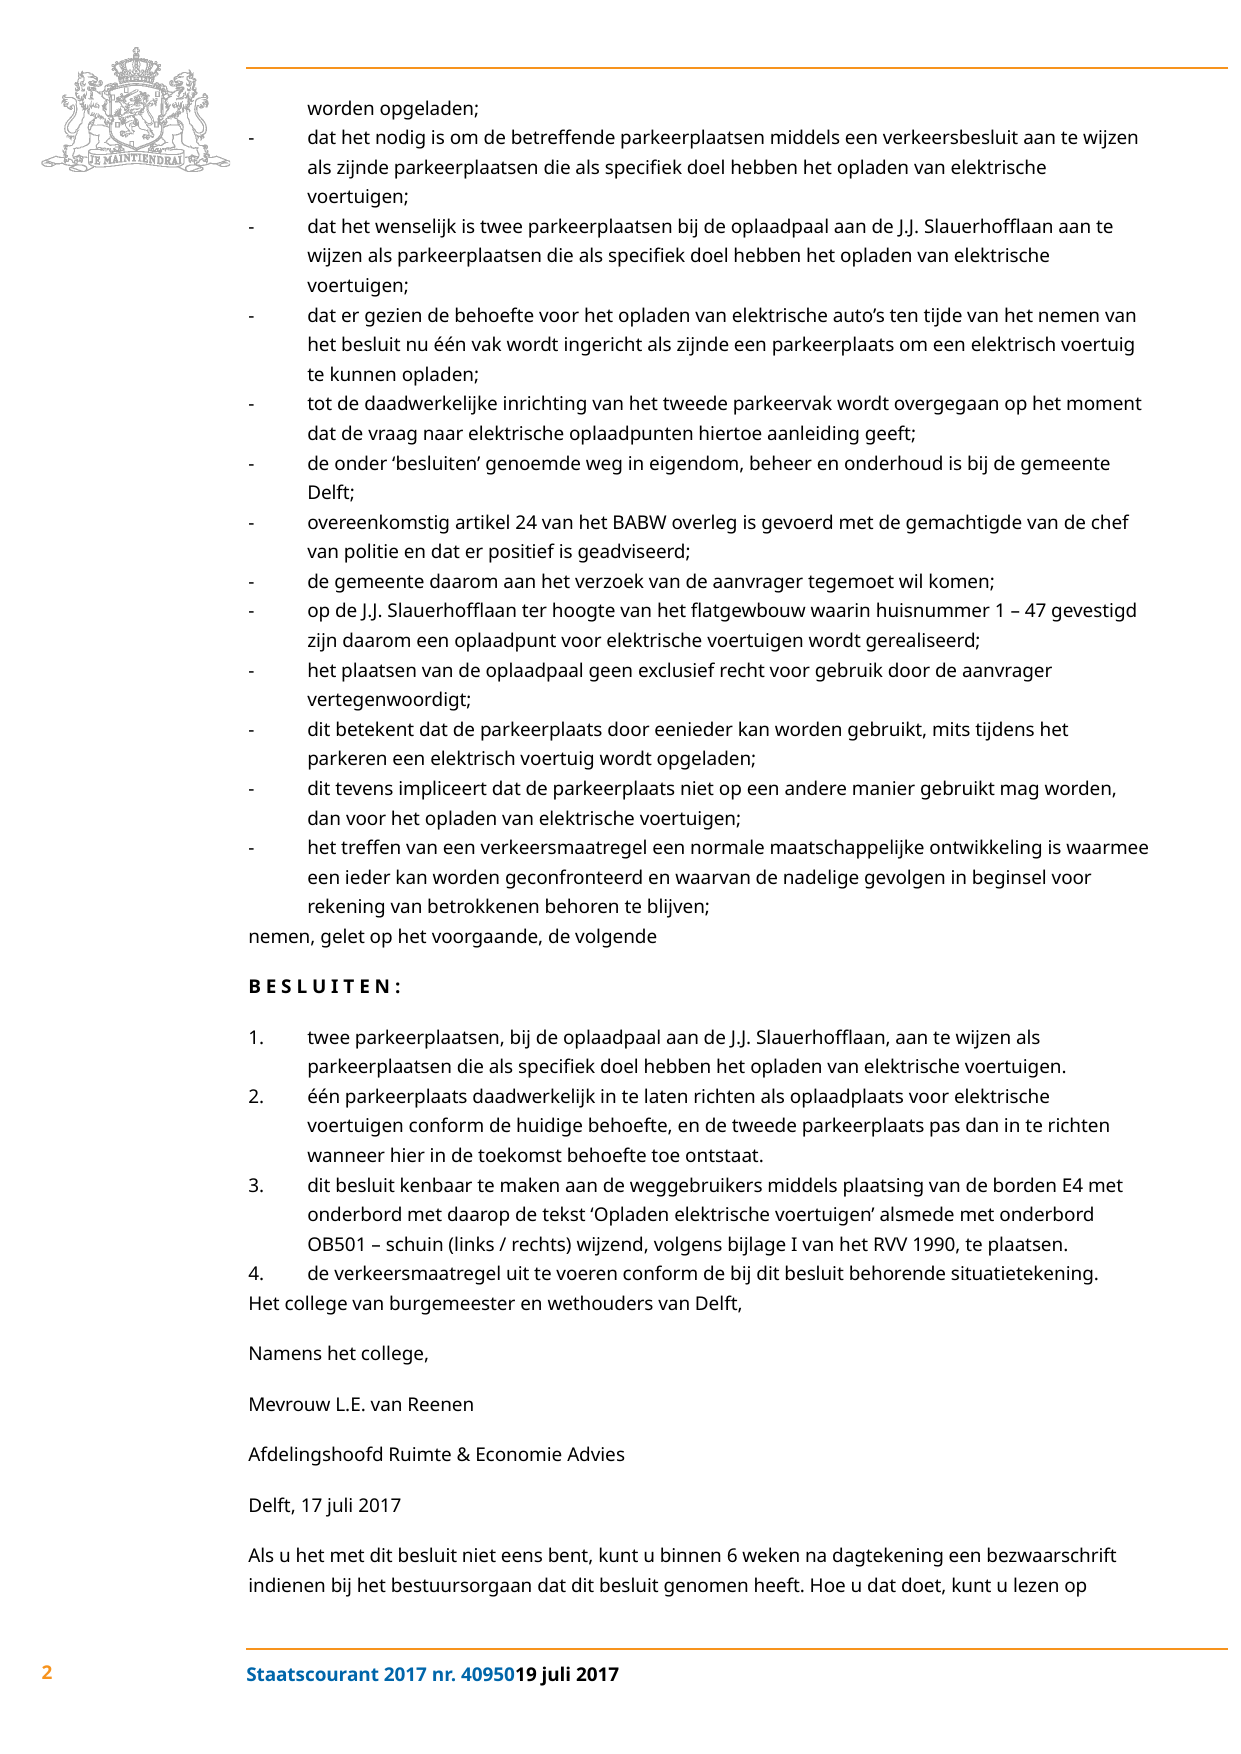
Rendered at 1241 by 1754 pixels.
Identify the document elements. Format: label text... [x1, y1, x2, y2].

text Als u het met dit besluit niet eens bent, kunt u binnen 6 weken na dagtekening een bezwaarschrift indienen bij het bestuursorgaan dat dit besluit genomen heeft. Hoe u dat doet, kunt u lezen op [248, 1542, 1152, 1598]
list tot de daadwerkelijke inrichting van het tweede parkeervak wordt overgegaan op het moment dat de vraag naar elektrische oplaadpunten hiertoe aanleiding geeft; [248, 391, 1152, 446]
list de onder ‘besluiten’ genoemde weg in eigendom, beheer en onderhoud is bij de gemeente Delft; [248, 450, 1152, 505]
list worden opgeladen; [248, 95, 1152, 121]
list dat het wenselijk is twee parkeerplaatsen bij de oplaadpaal aan de J.J. Slauerhofflaan aan te wijzen als parkeerplaatsen die als specifiek doel hebben het opladen van elektrische voertuigen; [248, 213, 1152, 298]
list dat er gezien de behoefte voor het opladen van elektrische auto’s ten tijde van het nemen van het besluit nu één vak wordt ingericht als zijnde een parkeerplaats om een elektrisch voertuig te kunnen opladen; [248, 302, 1152, 387]
list op de J.J. Slauerhofflaan ter hoogte van het flatgewbouw waarin huisnummer 1 – 47 gevestigd zijn daarom een oplaadpunt voor elektrische voertuigen wordt gerealiseerd; [248, 598, 1152, 653]
list dit besluit kenbaar te maken aan de weggebruikers middels plaatsing van de borden E4 met onderbord met daarop de tekst ‘Opladen elektrische voertuigen’ alsmede met onderbord OB501 – schuin (links / rechts) wijzend, volgens bijlage I van het RVV 1990, te plaatsen. [248, 1172, 1152, 1257]
list twee parkeerplaatsen, bij de oplaadpaal aan de J.J. Slauerhofflaan, aan te wijzen als parkeerplaatsen die als specifiek doel hebben het opladen van elektrische voertuigen. [248, 1024, 1152, 1079]
text Afdelingshoofd Ruimte & Economie Advies [248, 1441, 1152, 1467]
text Mevrouw L.E. van Reenen [248, 1391, 1152, 1417]
list het treffen van een verkeersmaatregel een normale maatschappelijke ontwikkeling is waarmee een ieder kan worden geconfronteerd en waarvan de nadelige gevolgen in beginsel voor rekening van betrokkenen behoren te blijven; [248, 834, 1152, 919]
text Namens het college, [248, 1341, 1152, 1366]
list de verkeersmaatregel uit te voeren conform de bij dit besluit behorende situatietekening. [248, 1261, 1152, 1286]
text Delft, 17 juli 2017 [248, 1492, 1152, 1518]
text nemen, gelet op het voorgaande, de volgende [248, 923, 1152, 949]
text B E S L U I T E N : [248, 973, 1152, 999]
list dit betekent dat de parkeerplaats door eenieder kan worden gebruikt, mits tijdens het parkeren een elektrisch voertuig wordt opgeladen; [248, 716, 1152, 771]
list de gemeente daarom aan het verzoek van de aanvrager tegemoet wil komen; [248, 568, 1152, 594]
list het plaatsen van de oplaadpaal geen exclusief recht voor gebruik door de aanvrager vertegenwoordigt; [248, 657, 1152, 712]
picture [41, 47, 231, 172]
list dit tevens impliceert dat de parkeerplaats niet op een andere manier gebruikt mag worden, dan voor het opladen van elektrische voertuigen; [248, 775, 1152, 831]
list overeenkomstig artikel 24 van het BABW overleg is gevoerd met de gemachtigde van de chef van politie en dat er positief is geadviseerd; [248, 509, 1152, 564]
list één parkeerplaats daadwerkelijk in te laten richten als oplaadplaats voor elektrische voertuigen conform de huidige behoefte, en de tweede parkeerplaats pas dan in te richten wanneer hier in de toekomst behoefte toe ontstaat. [248, 1083, 1152, 1168]
text Het college van burgemeester en wethouders van Delft, [248, 1290, 1152, 1316]
list dat het nodig is om de betreffende parkeerplaatsen middels een verkeersbesluit aan te wijzen als zijnde parkeerplaatsen die als specifiek doel hebben het opladen van elektrische voertuigen; [248, 124, 1152, 209]
